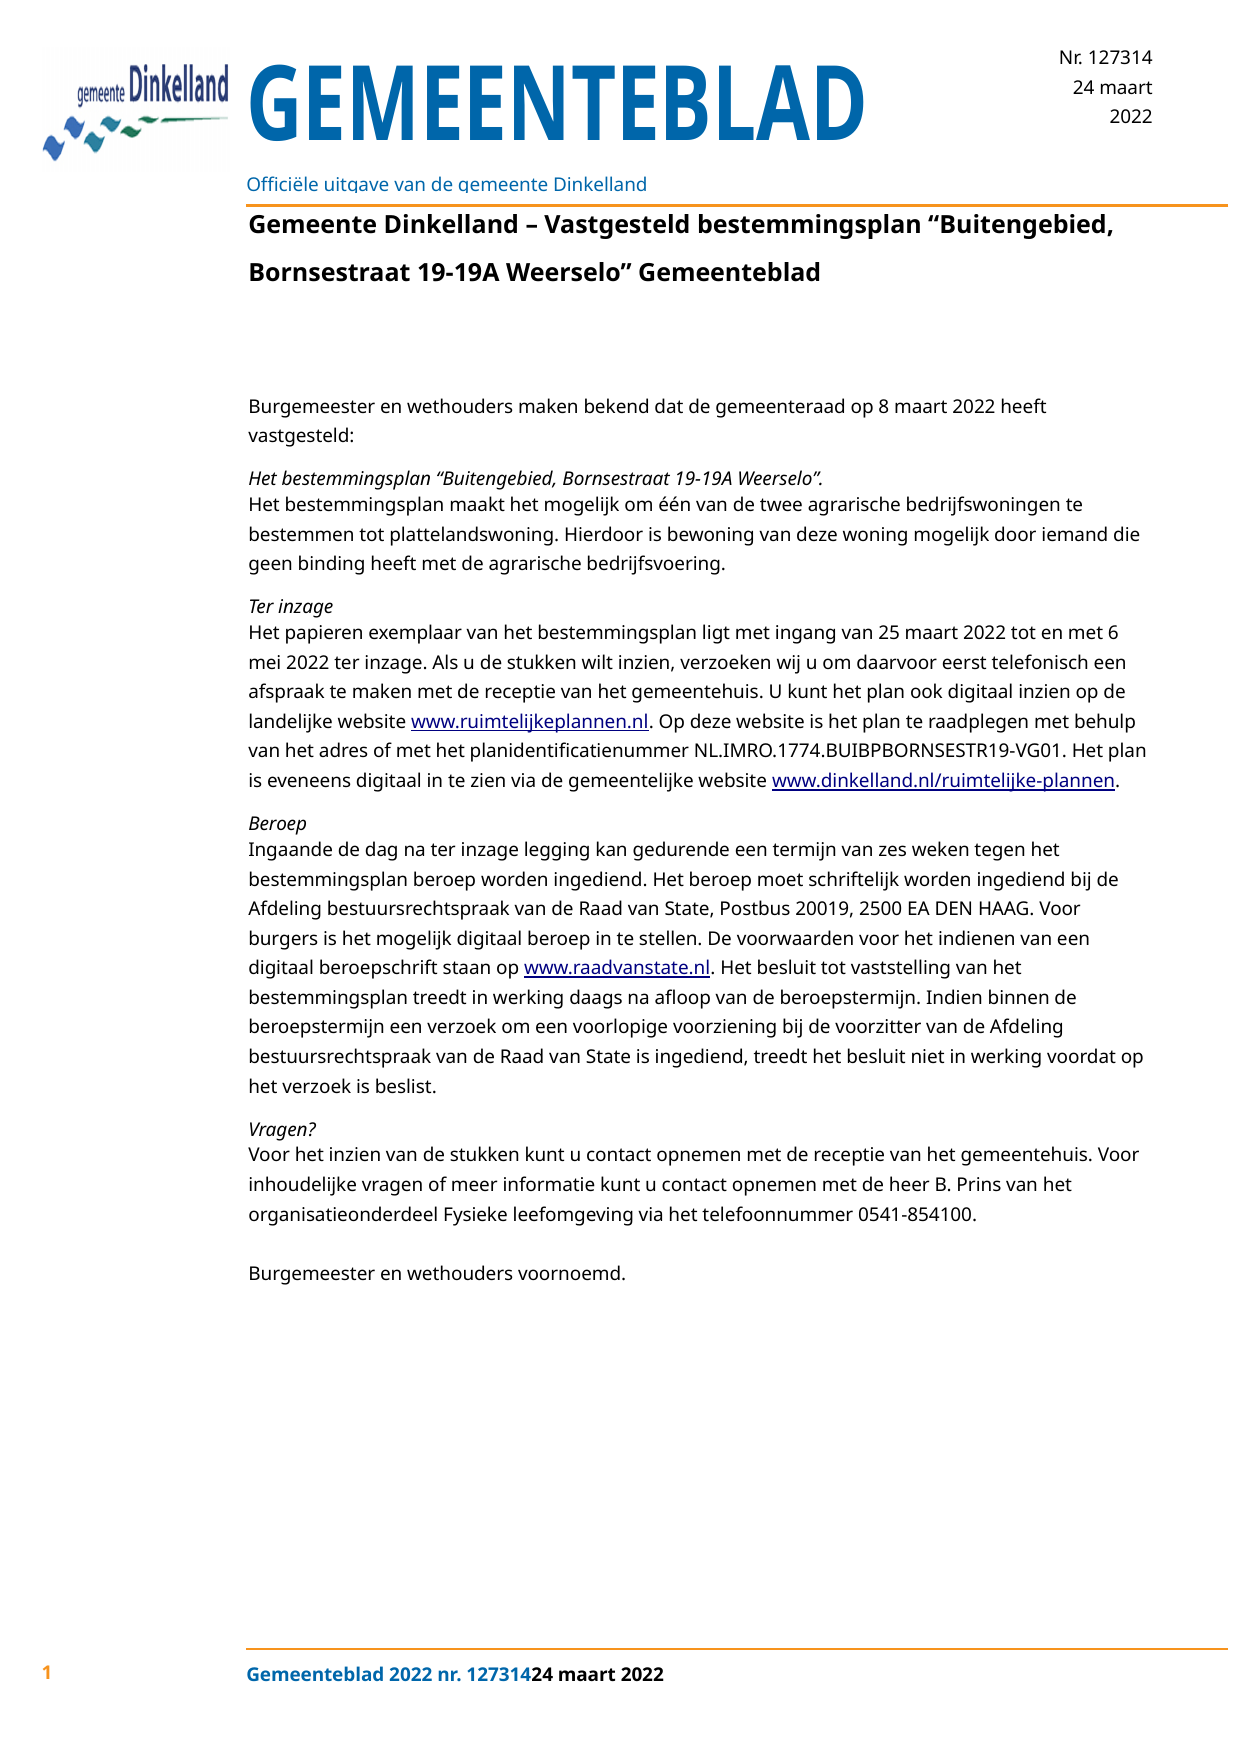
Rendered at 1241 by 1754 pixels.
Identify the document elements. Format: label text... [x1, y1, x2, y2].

text Voor het inzien van de stukken kunt u contact opnemen met de receptie van het gemeentehuis. Voor inhoudelijke vragen of meer informatie kunt u contact opnemen met de heer B. Prins van het organisatieonderdeel Fysieke leefomgeving via het telefoonnummer 0541-854100. [248, 1142, 1152, 1227]
text Ingaande de dag na ter inzage legging kan gedurende een termijn van zes weken tegen het bestemmingsplan beroep worden ingediend. Het beroep moet schriftelijk worden ingediend bij de Afdeling bestuursrechtspraak van de Raad van State, Postbus 20019, 2500 EA DEN HAAG. Voor burgers is het mogelijk digitaal beroep in te stellen. De voorwaarden voor het indienen van een digitaal beroepschrift staan op www.raadvanstate.nl. Het besluit tot vaststelling van het bestemmingsplan treedt in werking daags na afloop van de beroepstermijn. Indien binnen de beroepstermijn een verzoek om een voorlopige voorziening bij de voorzitter van de Afdeling bestuursrechtspraak van de Raad van State is ingediend, treedt het besluit niet in werking voordat op het verzoek is beslist. [248, 836, 1152, 1098]
text Het bestemmingsplan maakt het mogelijk om één van de twee agrarische bedrijfswoningen te bestemmen tot plattelandswoning. Hierdoor is bewoning van deze woning mogelijk door iemand die geen binding heeft met de agrarische bedrijfsvoering. [248, 491, 1152, 576]
text Het papieren exemplaar van het bestemmingsplan ligt met ingang van 25 maart 2022 tot en met 6 mei 2022 ter inzage. Als u de stukken wilt inzien, verzoeken wij u om daarvoor eerst telefonisch een afspraak te maken met de receptie van het gemeentehuis. U kunt het plan ook digitaal inzien op de landelijke website www.ruimtelijkeplannen.nl. Op deze website is het plan te raadplegen met behulp van het adres of met het planidentificatienummer NL.IMRO.1774.BUIBPBORNSESTR19-VG01. Het plan is eveneens digitaal in te zien via de gemeentelijke website www.dinkelland.nl/ruimtelijke-plannen. [248, 619, 1152, 793]
picture [41, 47, 231, 172]
text Burgemeester en wethouders voornoemd. [248, 1260, 1152, 1286]
text Vragen? [248, 1116, 1152, 1142]
text Beroep [248, 810, 1152, 836]
text Burgemeester en wethouders maken bekend dat de gemeenteraad op 8 maart 2022 heeft vastgesteld: [248, 393, 1152, 448]
text Gemeente Dinkelland – Vastgesteld bestemmingsplan “Buitengebied, Bornsestraat 19-19A Weerselo” Gemeenteblad [248, 207, 1152, 288]
text Ter inzage [248, 594, 1152, 619]
text Het bestemmingsplan “Buitengebied, Bornsestraat 19-19A Weerselo”. [248, 466, 1152, 491]
